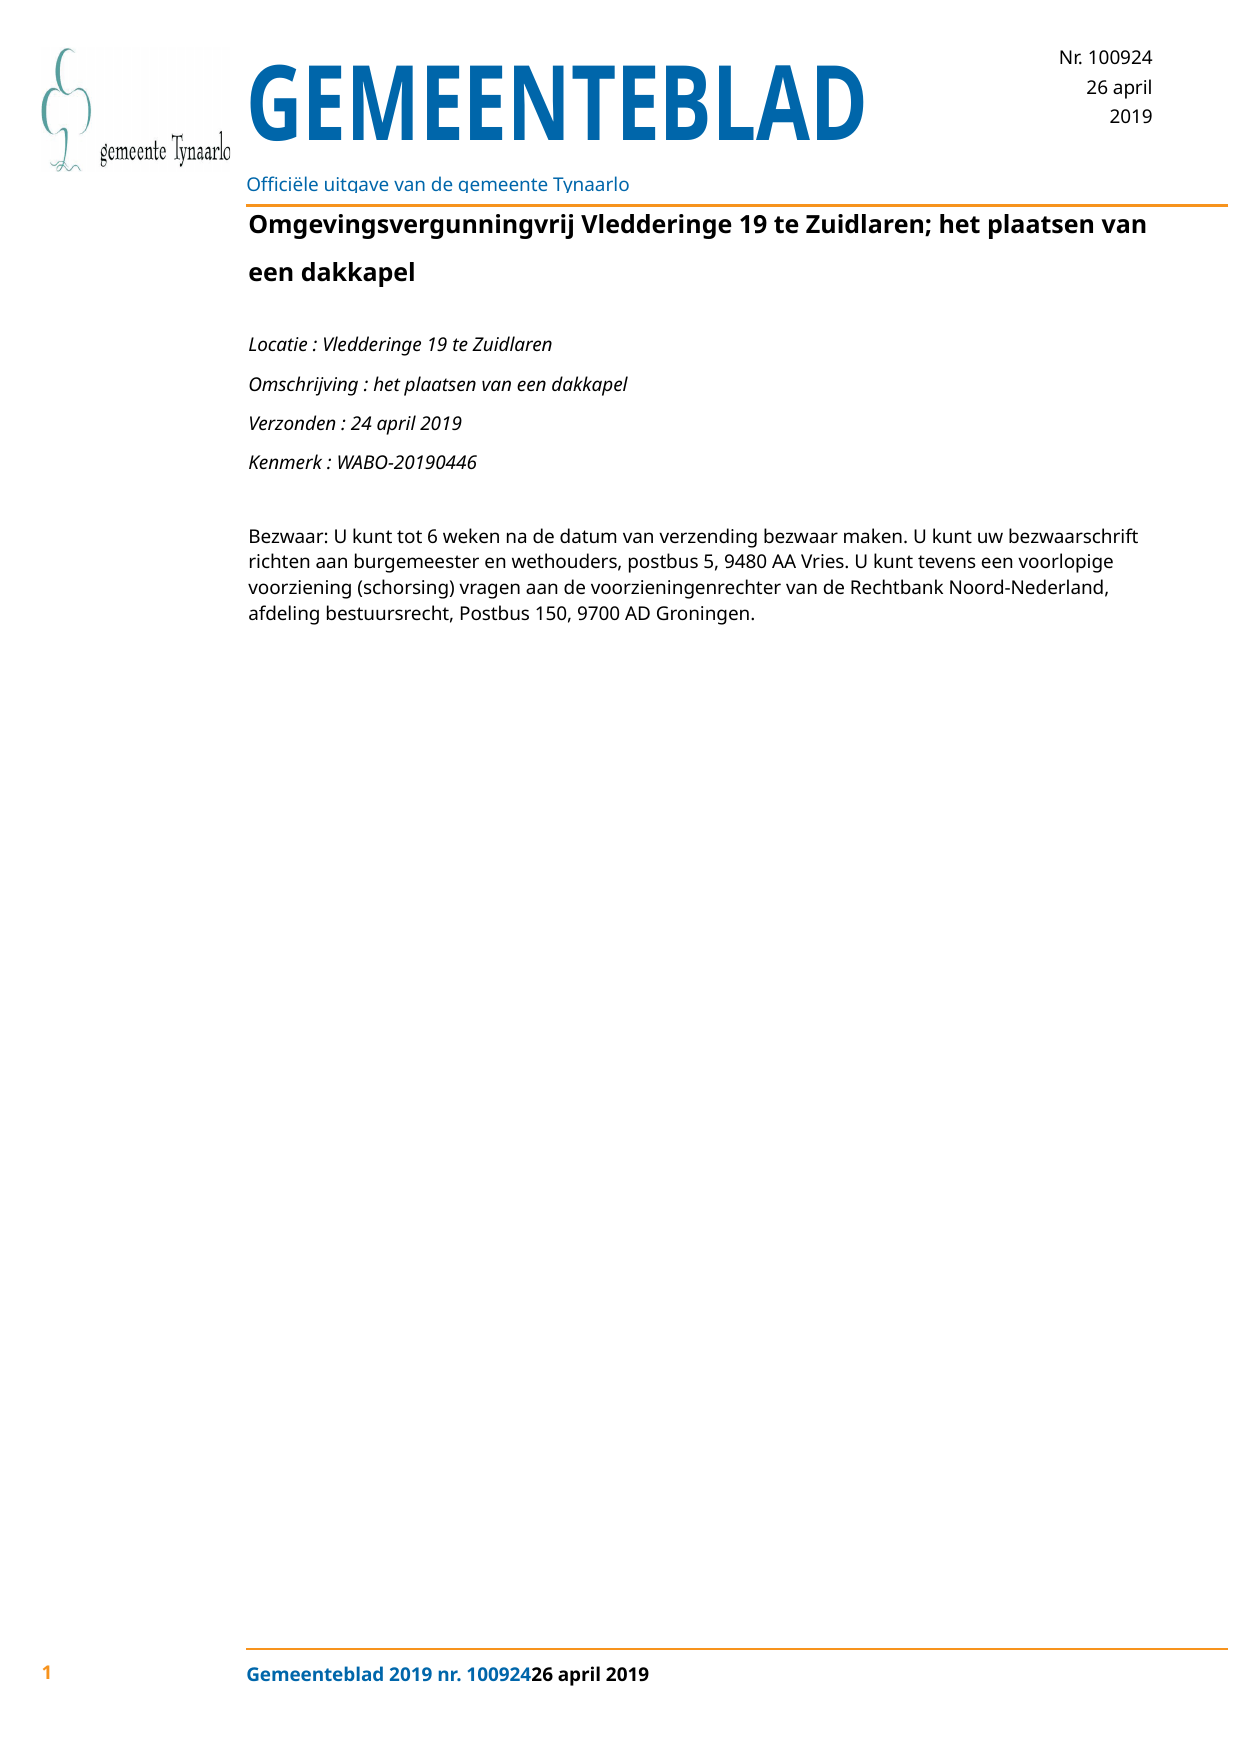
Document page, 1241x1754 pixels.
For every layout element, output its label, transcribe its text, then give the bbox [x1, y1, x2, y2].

picture [41, 47, 231, 172]
text Kenmerk : WABO-20190446 [248, 449, 1152, 475]
text Bezwaar: U kunt tot 6 weken na de datum van verzending bezwaar maken. U kunt uw bezwaarschrift richten aan burgemeester en wethouders, postbus 5, 9480 AA Vries. U kunt tevens een voorlopige voorziening (schorsing) vragen aan de voorzieningenrechter van de Rechtbank Noord-Nederland, afdeling bestuursrecht, Postbus 150, 9700 AD Groningen. [248, 523, 1152, 626]
text Omschrijving : het plaatsen van een dakkapel [248, 371, 1152, 396]
text Omgevingsvergunningvrij Vledderinge 19 te Zuidlaren; het plaatsen van een dakkapel [248, 207, 1152, 288]
text Verzonden : 24 april 2019 [248, 410, 1152, 436]
text Locatie : Vledderinge 19 te Zuidlaren [248, 331, 1152, 357]
